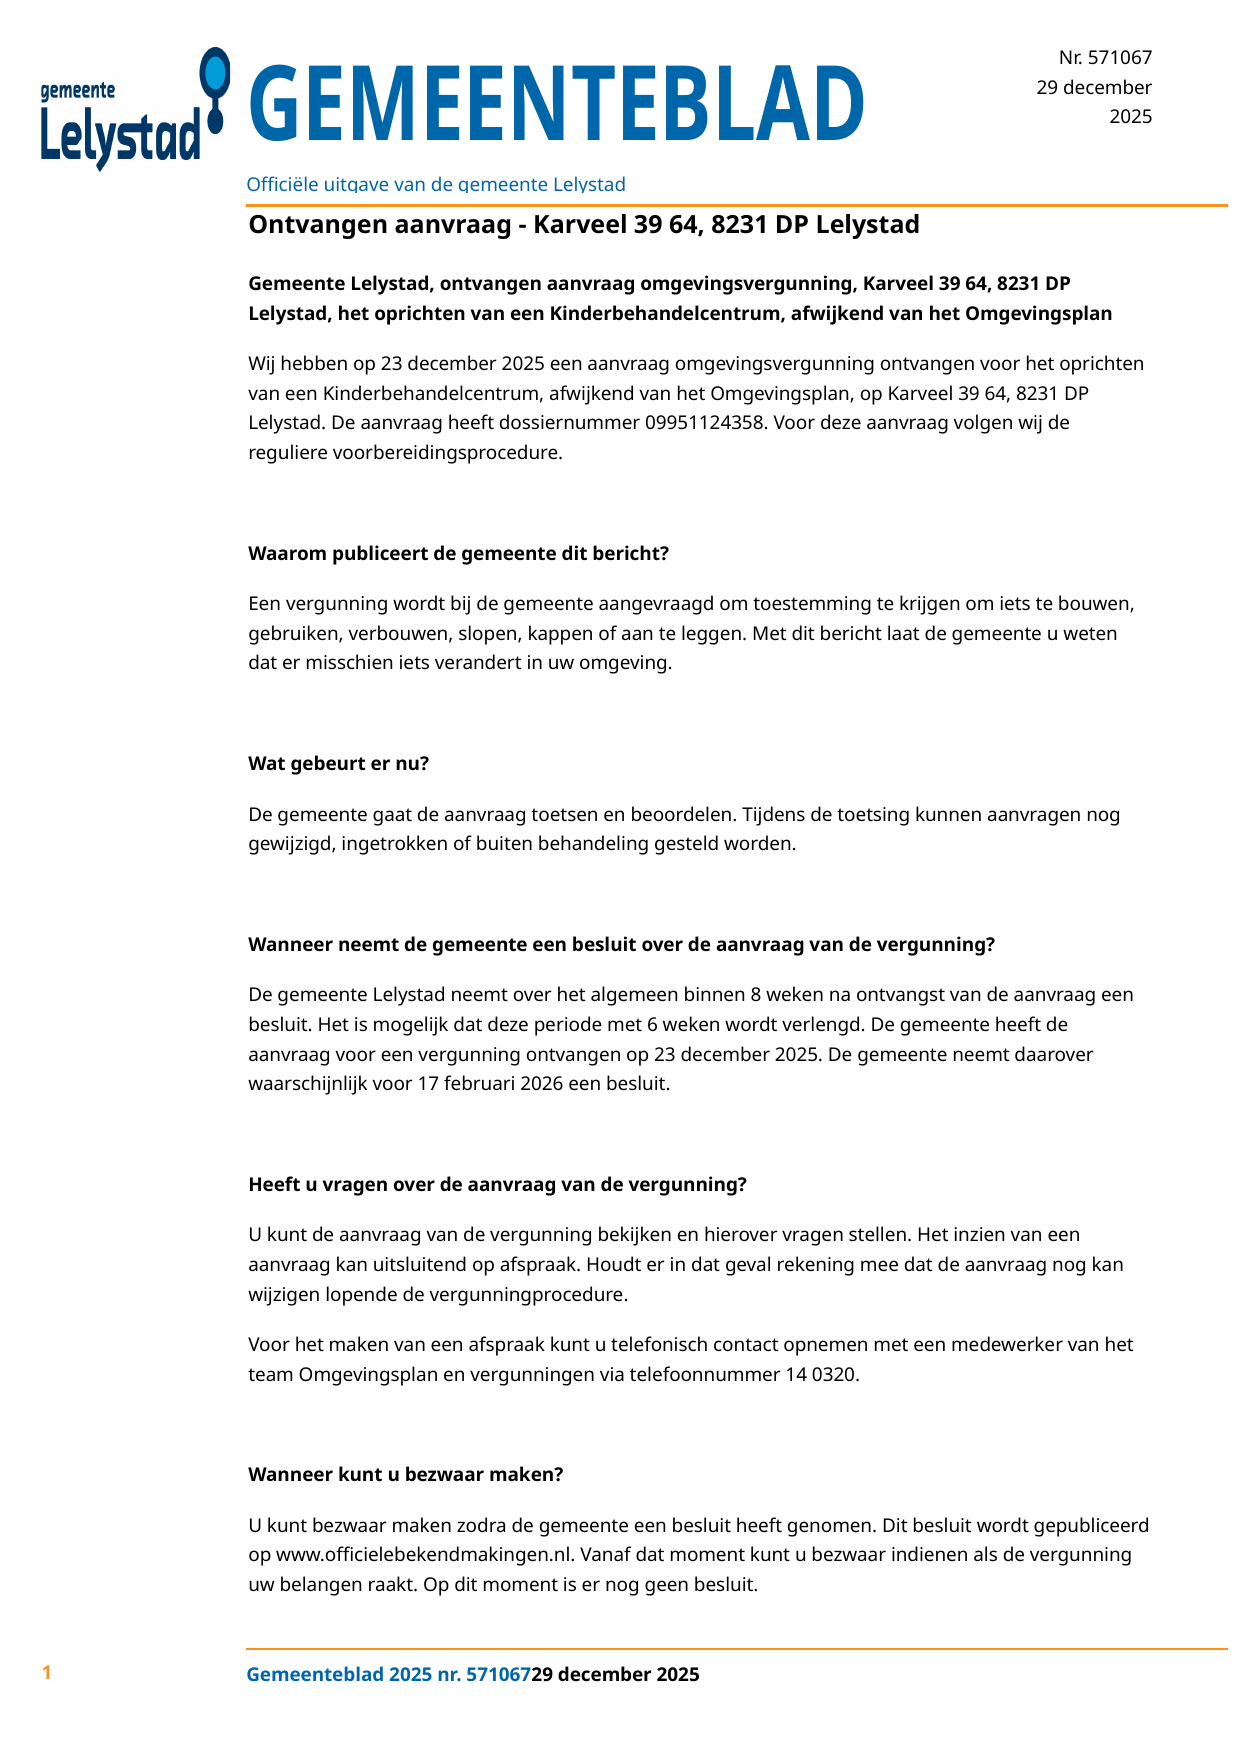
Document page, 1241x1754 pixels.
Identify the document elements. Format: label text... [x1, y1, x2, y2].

text Voor het maken van een afspraak kunt u telefonisch contact opnemen met een medewerker van het team Omgevingsplan en vergunningen via telefoonnummer 14 0320. [248, 1331, 1152, 1386]
text Waarom publiceert de gemeente dit bericht? [248, 540, 1152, 566]
text Wat gebeurt er nu? [248, 750, 1152, 776]
text Wanneer neemt de gemeente een besluit over de aanvraag van de vergunning? [248, 931, 1152, 957]
text U kunt de aanvraag van de vergunning bekijken en hierover vragen stellen. Het inzien van een aanvraag kan uitsluitend op afspraak. Houdt er in dat geval rekening mee dat de aanvraag nog kan wijzigen lopende de vergunningprocedure. [248, 1222, 1152, 1306]
picture [41, 47, 231, 172]
text De gemeente gaat de aanvraag toetsen en beoordelen. Tijdens de toetsing kunnen aanvragen nog gewijzigd, ingetrokken of buiten behandeling gesteld worden. [248, 801, 1152, 856]
text Heeft u vragen over de aanvraag van de vergunning? [248, 1171, 1152, 1197]
text De gemeente Lelystad neemt over het algemeen binnen 8 weken na ontvangst van de aanvraag een besluit. Het is mogelijk dat deze periode met 6 weken wordt verlengd. De gemeente heeft de aanvraag voor een vergunning ontvangen op 23 december 2025. De gemeente neemt daarover waarschijnlijk voor 17 februari 2026 een besluit. [248, 982, 1152, 1096]
text Wij hebben op 23 december 2025 een aanvraag omgevingsvergunning ontvangen voor het oprichten van een Kinderbehandelcentrum, afwijkend van het Omgevingsplan, op Karveel 39 64, 8231 DP Lelystad. De aanvraag heeft dossiernummer 09951124358. Voor deze aanvraag volgen wij de reguliere voorbereidingsprocedure. [248, 350, 1152, 465]
text U kunt bezwaar maken zodra de gemeente een besluit heeft genomen. Dit besluit wordt gepubliceerd op www.officielebekendmakingen.nl. Vanaf dat moment kunt u bezwaar indienen als de vergunning uw belangen raakt. Op dit moment is er nog geen besluit. [248, 1512, 1152, 1597]
text Een vergunning wordt bij de gemeente aangevraagd om toestemming te krijgen om iets te bouwen, gebruiken, verbouwen, slopen, kappen of aan te leggen. Met dit bericht laat de gemeente u weten dat er misschien iets verandert in uw omgeving. [248, 590, 1152, 675]
text Wanneer kunt u bezwaar maken? [248, 1462, 1152, 1487]
text Gemeente Lelystad, ontvangen aanvraag omgevingsvergunning, Karveel 39 64, 8231 DP Lelystad, het oprichten van een Kinderbehandelcentrum, afwijkend van het Omgevingsplan [248, 270, 1152, 326]
text Ontvangen aanvraag - Karveel 39 64, 8231 DP Lelystad [248, 207, 1152, 241]
